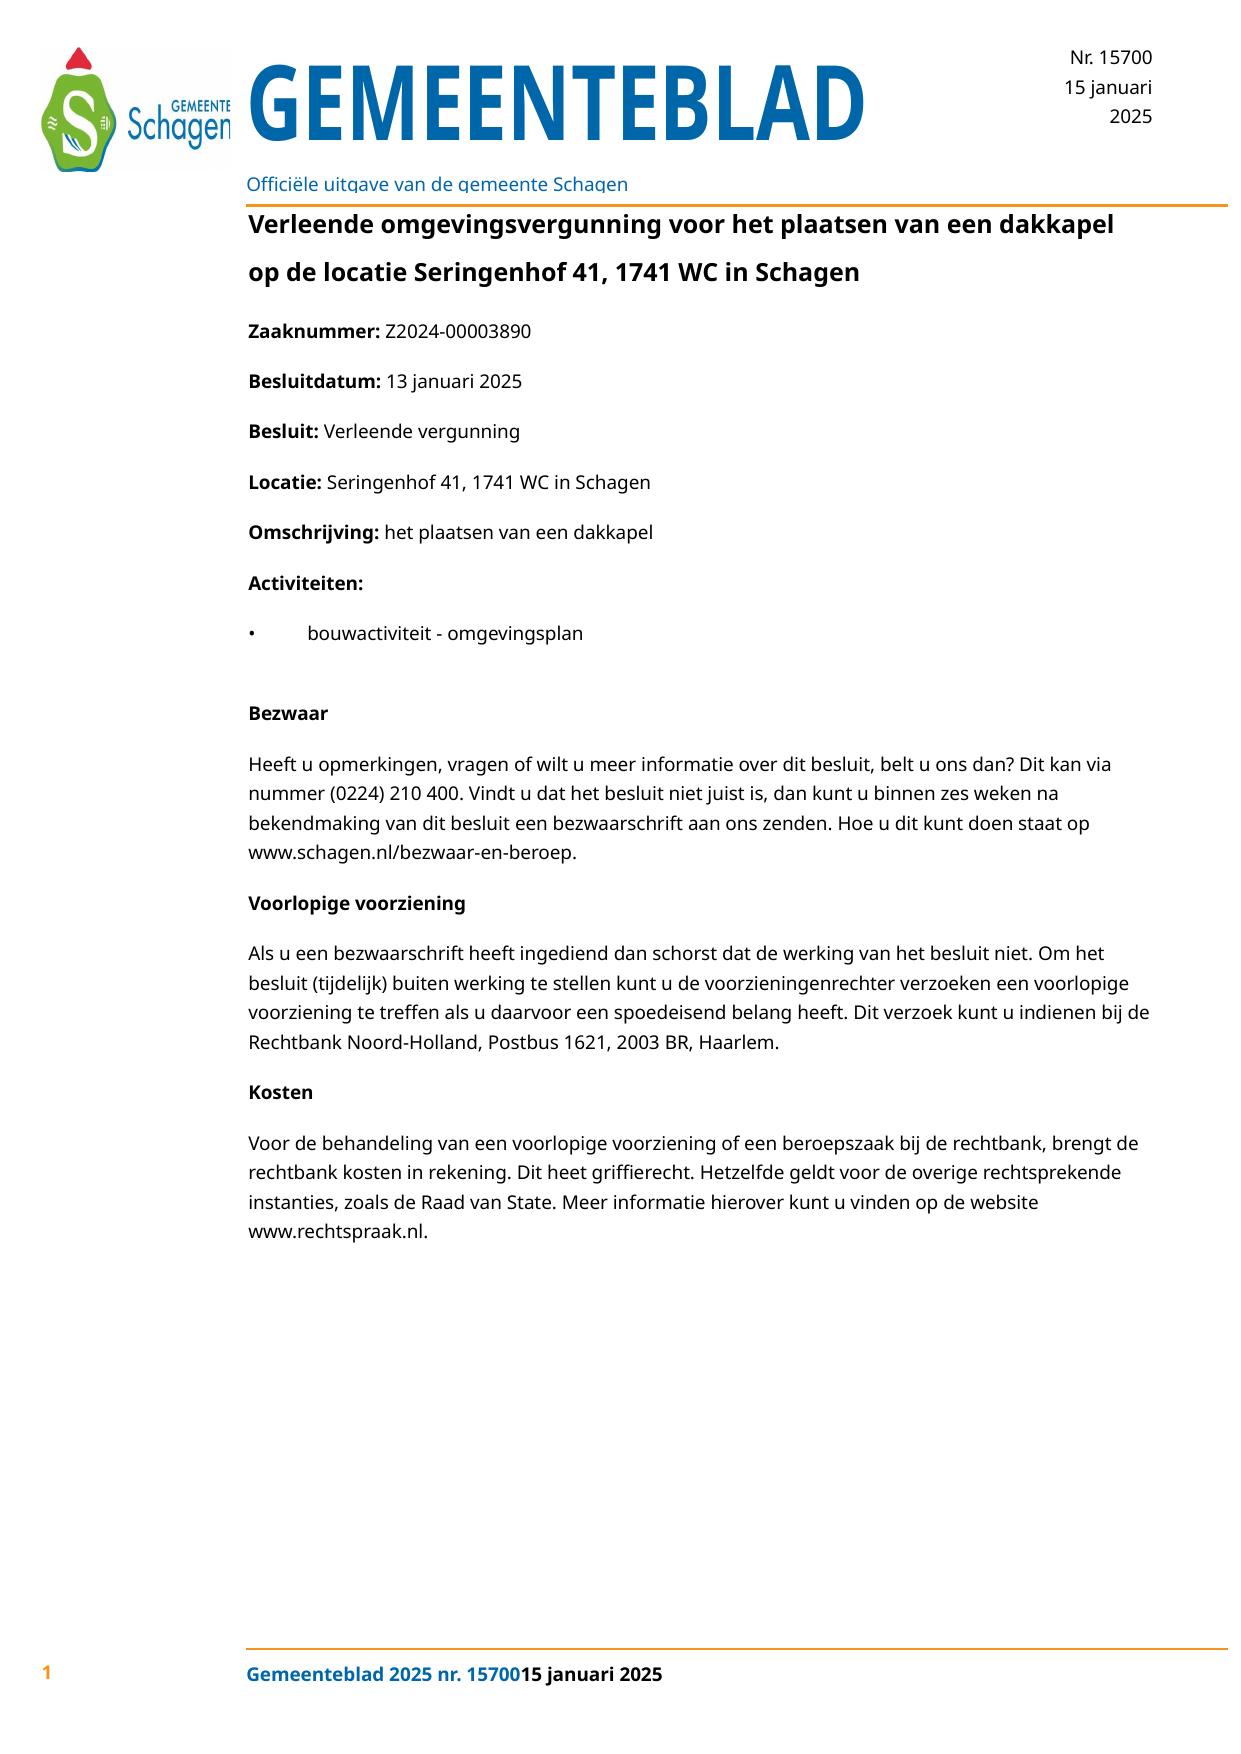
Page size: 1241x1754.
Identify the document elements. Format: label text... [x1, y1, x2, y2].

text Verleende omgevingsvergunning voor het plaatsen van een dakkapel op de locatie Seringenhof 41, 1741 WC in Schagen [248, 207, 1152, 288]
text Zaaknummer: Z2024-00003890 [248, 318, 1152, 344]
text Heeft u opmerkingen, vragen of wilt u meer informatie over dit besluit, belt u ons dan? Dit kan via nummer (0224) 210 400. Vindt u dat het besluit niet juist is, dan kunt u binnen zes weken na bekendmaking van dit besluit een bezwaarschrift aan ons zenden. Hoe u dit kunt doen staat op www.schagen.nl/bezwaar-en-beroep. [248, 751, 1152, 865]
picture [41, 47, 231, 172]
text Als u een bezwaarschrift heeft ingediend dan schorst dat de werking van het besluit niet. Om het besluit (tijdelijk) buiten werking te stellen kunt u de voorzieningenrechter verzoeken een voorlopige voorziening te treffen als u daarvoor een spoedeisend belang heeft. Dit verzoek kunt u indienen bij de Rechtbank Noord-Holland, Postbus 1621, 2003 BR, Haarlem. [248, 940, 1152, 1055]
text Voor de behandeling van een voorlopige voorziening of een beroepszaak bij de rechtbank, brengt de rechtbank kosten in rekening. Dit heet griffierecht. Hetzelfde geldt voor de overige rechtsprekende instanties, zoals de Raad van State. Meer informatie hierover kunt u vinden op de website www.rechtspraak.nl. [248, 1130, 1152, 1244]
text Kosten [248, 1079, 1152, 1105]
text Locatie: Seringenhof 41, 1741 WC in Schagen [248, 469, 1152, 495]
text Activiteiten: [248, 570, 1152, 596]
text Besluitdatum: 13 januari 2025 [248, 368, 1152, 394]
list bouwactiviteit - omgevingsplan [248, 620, 1152, 646]
text Bezwaar [248, 700, 1152, 726]
text Omschrijving: het plaatsen van een dakkapel [248, 519, 1152, 545]
text Besluit: Verleende vergunning [248, 419, 1152, 444]
text Voorlopige voorziening [248, 890, 1152, 916]
